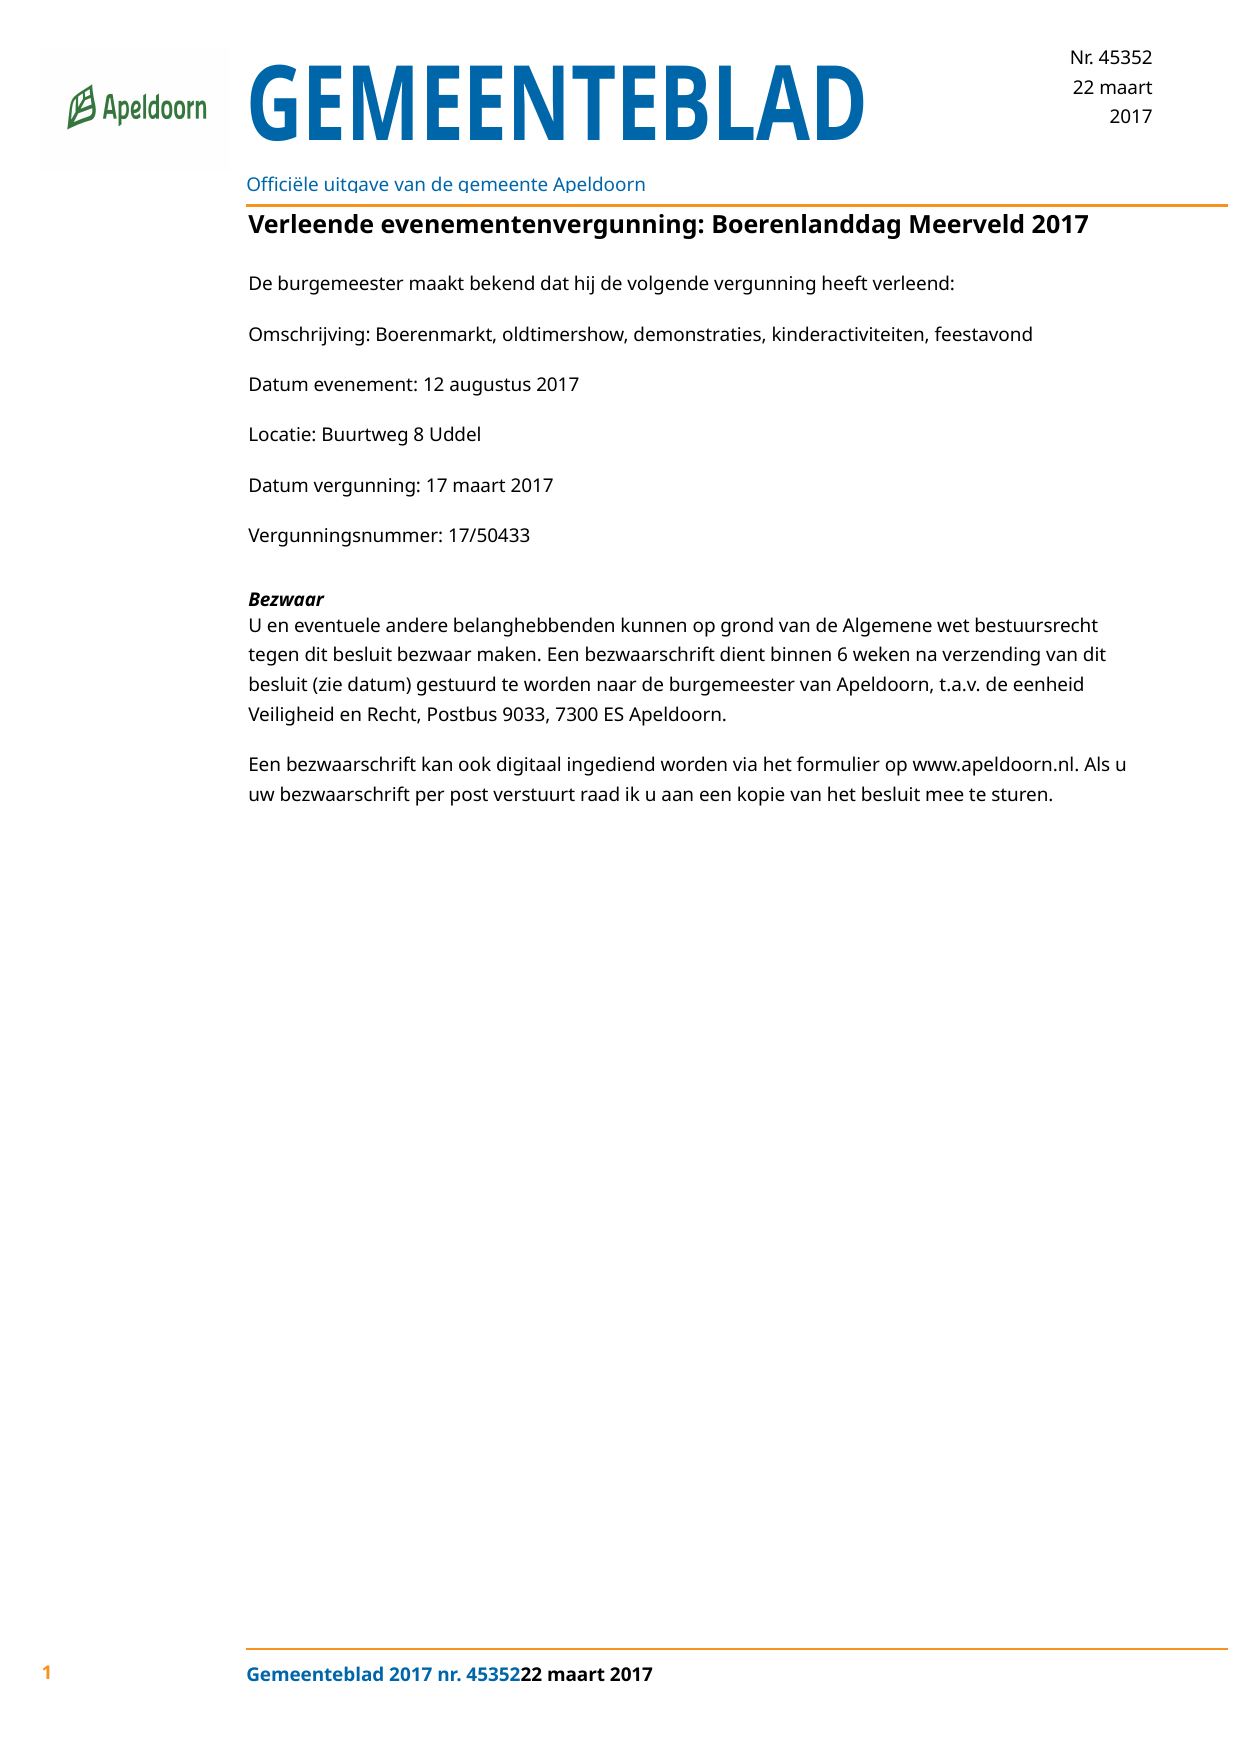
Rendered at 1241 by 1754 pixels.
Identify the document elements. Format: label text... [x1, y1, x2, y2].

picture [41, 47, 231, 172]
text Vergunningsnummer: 17/50433 [248, 522, 1152, 548]
text Locatie: Buurtweg 8 Uddel [248, 422, 1152, 447]
text Bezwaar [248, 586, 1152, 612]
text Verleende evenementenvergunning: Boerenlanddag Meerveld 2017 [248, 207, 1152, 241]
text Datum evenement: 12 augustus 2017 [248, 371, 1152, 397]
text De burgemeester maakt bekend dat hij de volgende vergunning heeft verleend: [248, 270, 1152, 296]
text Omschrijving: Boerenmarkt, oldtimershow, demonstraties, kinderactiviteiten, feestavond [248, 321, 1152, 346]
text U en eventuele andere belanghebbenden kunnen op grond van de Algemene wet bestuursrecht tegen dit besluit bezwaar maken. Een bezwaarschrift dient binnen 6 weken na verzending van dit besluit (zie datum) gestuurd te worden naar de burgemeester van Apeldoorn, t.a.v. de eenheid Veiligheid en Recht, Postbus 9033, 7300 ES Apeldoorn. [248, 612, 1152, 727]
text Een bezwaarschrift kan ook digitaal ingediend worden via het formulier op www.apeldoorn.nl. Als u uw bezwaarschrift per post verstuurt raad ik u aan een kopie van het besluit mee te sturen. [248, 751, 1152, 807]
text Datum vergunning: 17 maart 2017 [248, 472, 1152, 498]
